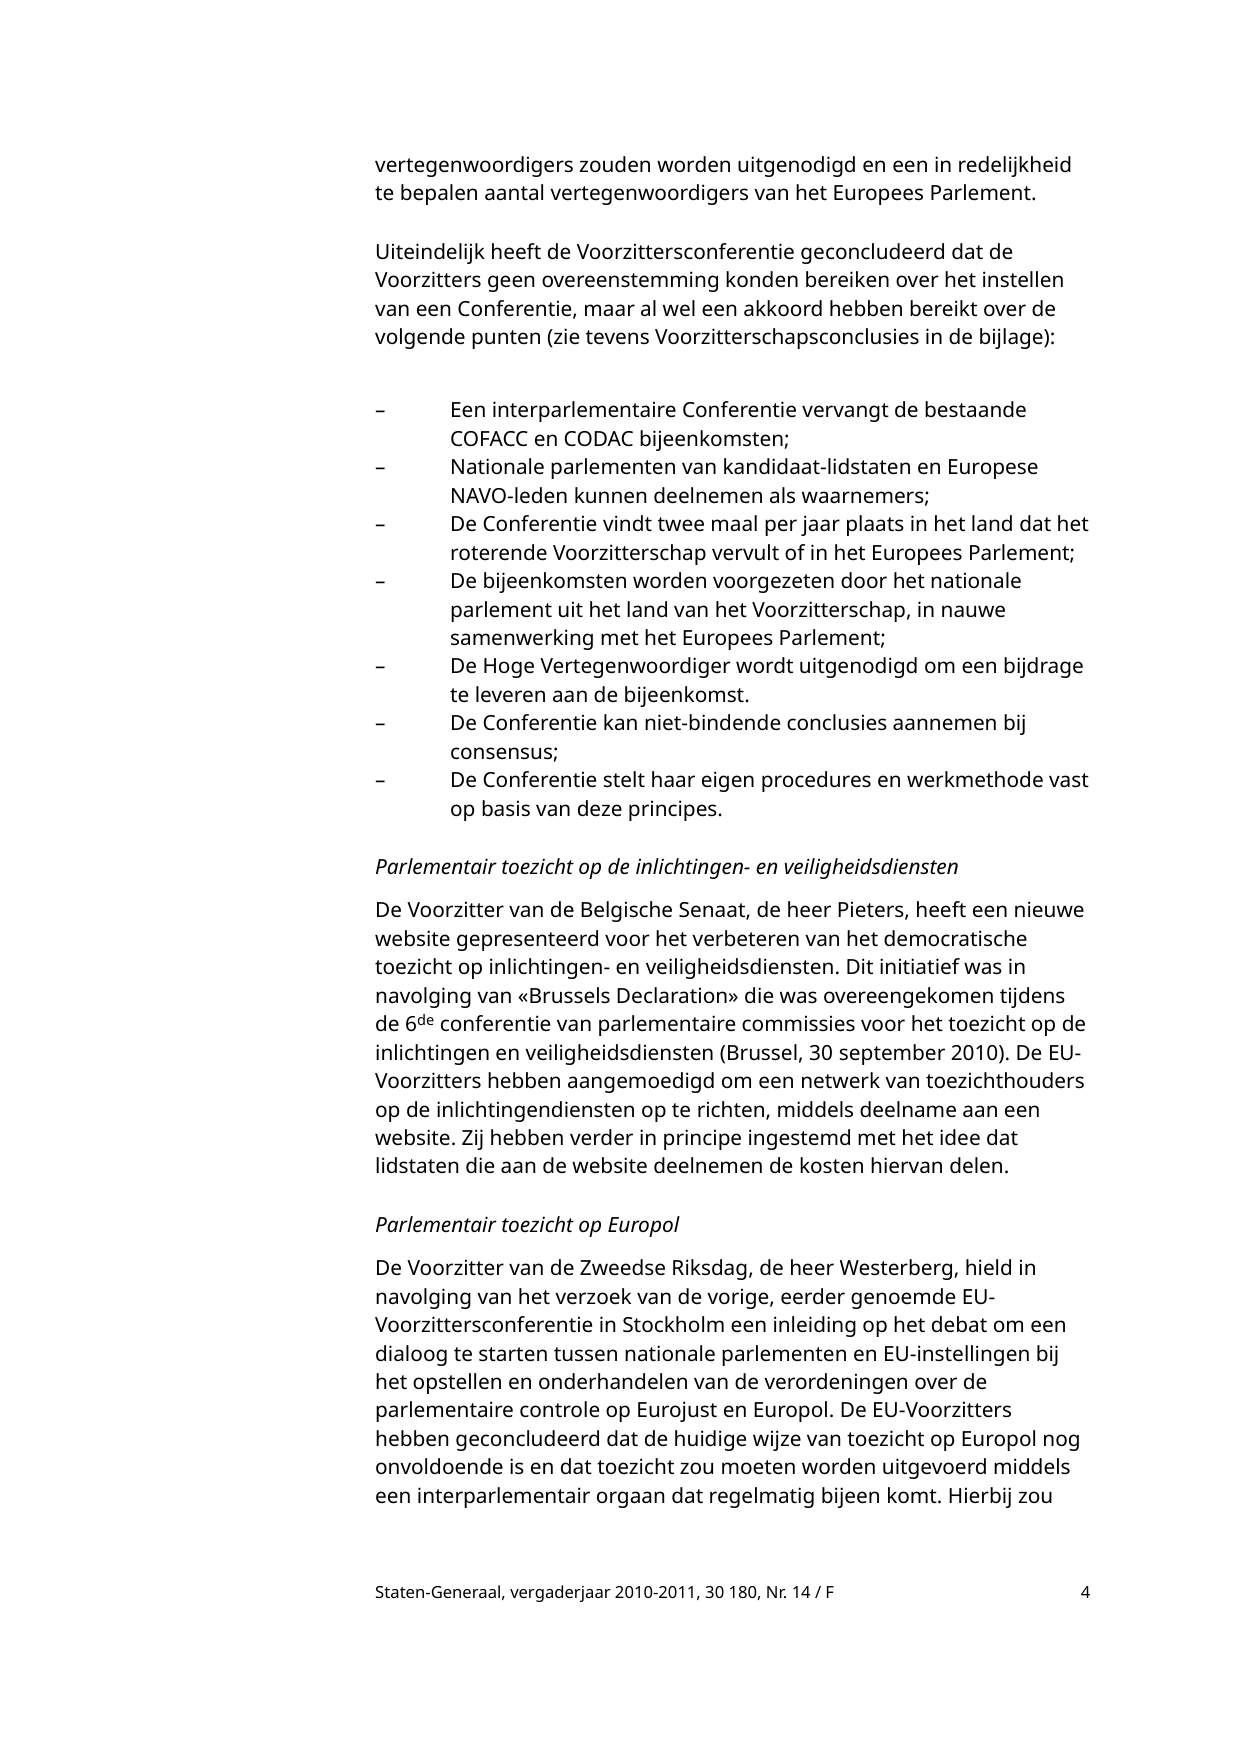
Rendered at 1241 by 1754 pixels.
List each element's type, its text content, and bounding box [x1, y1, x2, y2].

list De Conferentie stelt haar eigen procedures en werkmethode vast op basis van deze principes. [375, 765, 1090, 822]
text Parlementair toezicht op Europol [375, 1210, 1090, 1238]
list De Conferentie kan niet-bindende conclusies aannemen bij consensus; [375, 708, 1090, 765]
text vertegenwoordigers zouden worden uitgenodigd en een in redelijkheid te bepalen aantal vertegenwoordigers van het Europees Parlement. [375, 150, 1090, 207]
text Uiteindelijk heeft de Voorzittersconferentie geconcludeerd dat de Voorzitters geen overeenstemming konden bereiken over het instellen van een Conferentie, maar al wel een akkoord hebben bereikt over de volgende punten (zie tevens Voorzitterschapsconclusies in de bijlage): [375, 237, 1090, 351]
list De bijeenkomsten worden voorgezeten door het nationale parlement uit het land van het Voorzitterschap, in nauwe samenwerking met het Europees Parlement; [375, 566, 1090, 652]
list De Conferentie vindt twee maal per jaar plaats in het land dat het roterende Voorzitterschap vervult of in het Europees Parlement; [375, 509, 1090, 566]
list De Hoge Vertegenwoordiger wordt uitgenodigd om een bijdrage te leveren aan de bijeenkomst. [375, 652, 1090, 708]
text De Voorzitter van de Belgische Senaat, de heer Pieters, heeft een nieuwe website gepresenteerd voor het verbeteren van het democratische toezicht op inlichtingen- en veiligheidsdiensten. Dit initiatief was in navolging van «Brussels Declaration» die was overeengekomen tijdens de 6de conferentie van parlementaire commissies voor het toezicht op de inlichtingen en veiligheidsdiensten (Brussel, 30 september 2010). De EU-Voorzitters hebben aangemoedigd om een netwerk van toezichthouders op de inlichtingendiensten op te richten, middels deelname aan een website. Zij hebben verder in principe ingestemd met het idee dat lidstaten die aan de website deelnemen de kosten hiervan delen. [375, 896, 1090, 1180]
text De Voorzitter van de Zweedse Riksdag, de heer Westerberg, hield in navolging van het verzoek van de vorige, eerder genoemde EU-Voorzittersconferentie in Stockholm een inleiding op het debat om een dialoog te starten tussen nationale parlementen en EU-instellingen bij het opstellen en onderhandelen van de verordeningen over de parlementaire controle op Eurojust en Europol. De EU-Voorzitters hebben geconcludeerd dat de huidige wijze van toezicht op Europol nog onvoldoende is en dat toezicht zou moeten worden uitgevoerd middels een interparlementair orgaan dat regelmatig bijeen komt. Hierbij zou [375, 1253, 1090, 1509]
text Parlementair toezicht op de inlichtingen- en veiligheidsdiensten [375, 852, 1090, 881]
list Een interparlementaire Conferentie vervangt de bestaande COFACC en CODAC bijeenkomsten; [375, 396, 1090, 452]
list Nationale parlementen van kandidaat-lidstaten en Europese NAVO-leden kunnen deelnemen als waarnemers; [375, 452, 1090, 509]
